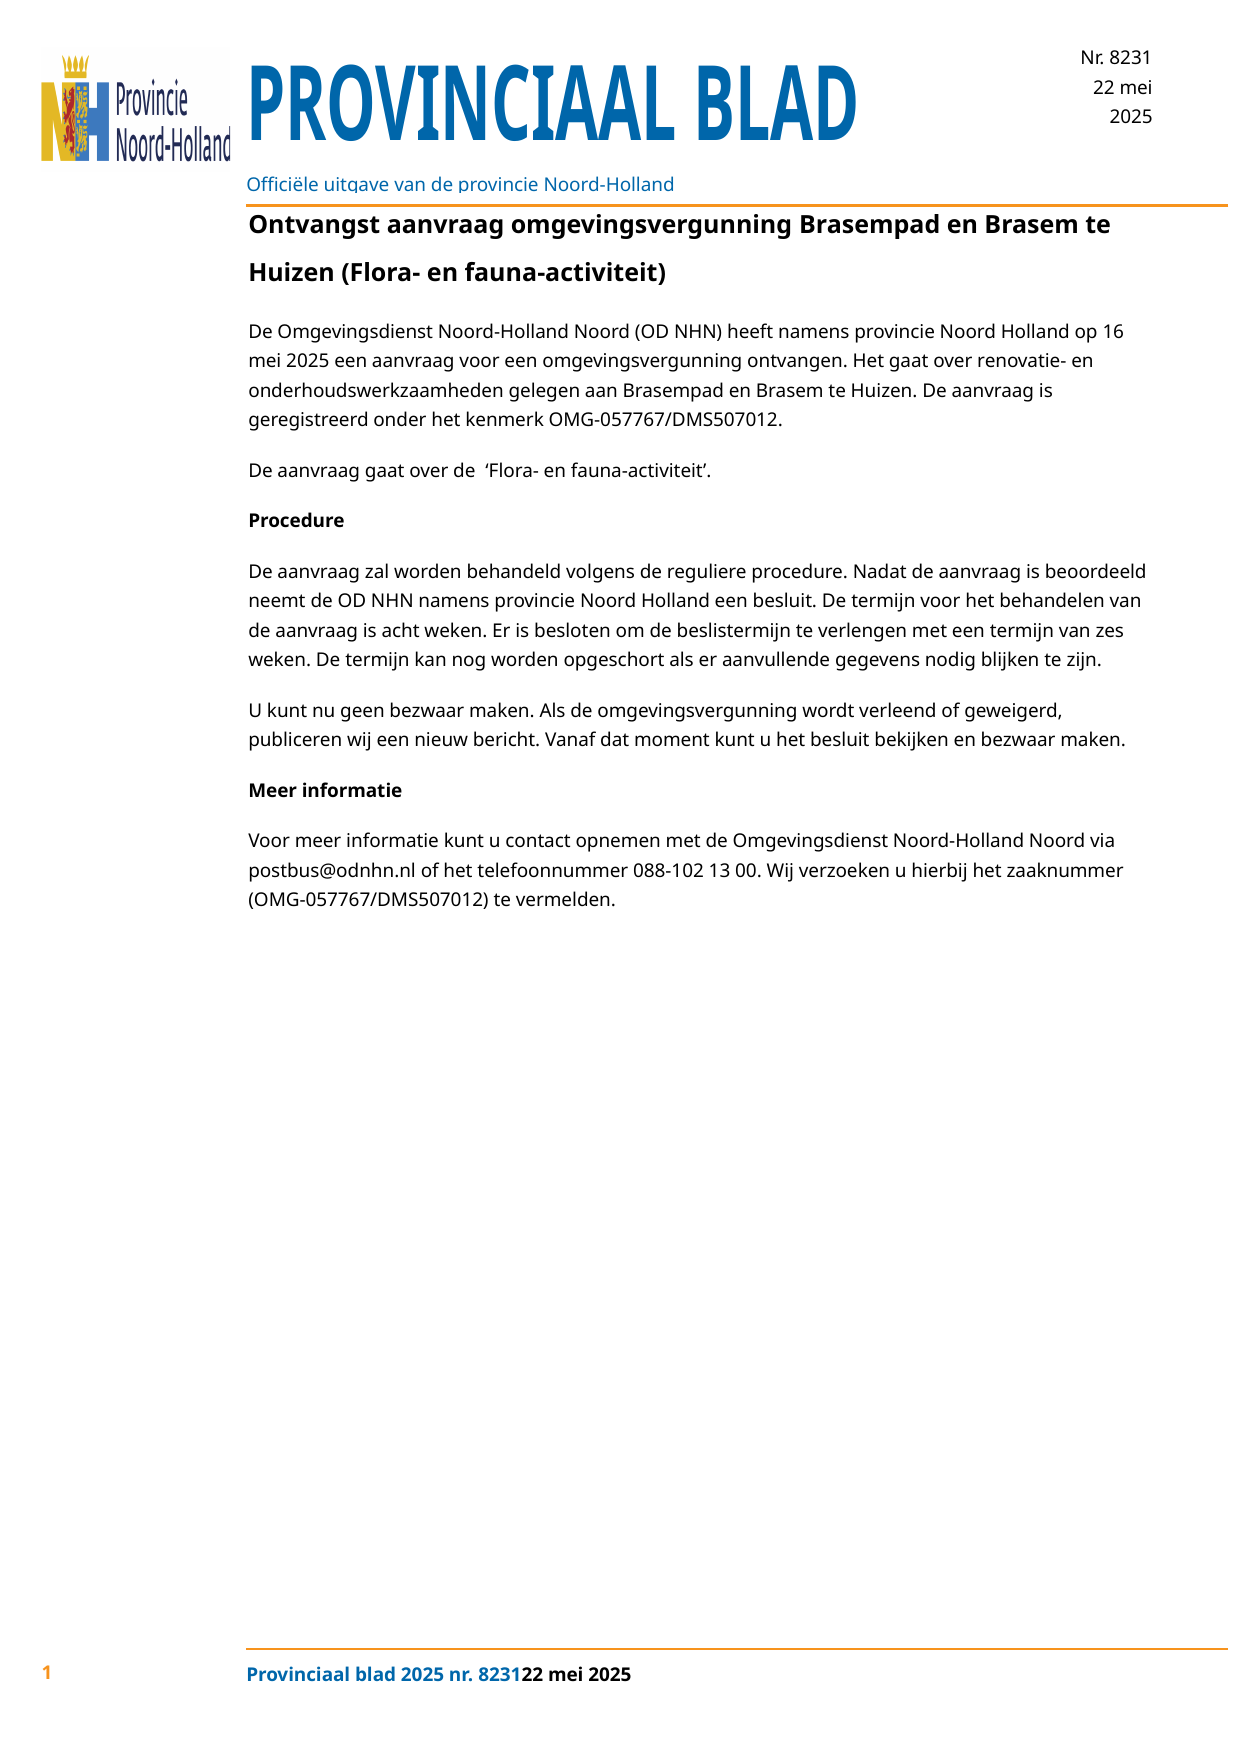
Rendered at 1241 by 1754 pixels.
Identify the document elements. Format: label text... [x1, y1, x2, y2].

text Voor meer informatie kunt u contact opnemen met de Omgevingsdienst Noord-Holland Noord via postbus@odnhn.nl of het telefoonnummer 088-102 13 00. Wij verzoeken u hierbij het zaaknummer (OMG-057767/DMS507012) te vermelden. [248, 827, 1152, 912]
text Meer informatie [248, 777, 1152, 803]
text Procedure [248, 507, 1152, 533]
text Ontvangst aanvraag omgevingsvergunning Brasempad en Brasem te Huizen (Flora- en fauna-activiteit) [248, 207, 1152, 288]
text De aanvraag zal worden behandeld volgens de reguliere procedure. Nadat de aanvraag is beoordeeld neemt de OD NHN namens provincie Noord Holland een besluit. De termijn voor het behandelen van de aanvraag is acht weken. Er is besloten om de beslistermijn te verlengen met een termijn van zes weken. De termijn kan nog worden opgeschort als er aanvullende gegevens nodig blijken te zijn. [248, 558, 1152, 672]
text De Omgevingsdienst Noord-Holland Noord (OD NHN) heeft namens provincie Noord Holland op 16 mei 2025 een aanvraag voor een omgevingsvergunning ontvangen. Het gaat over renovatie- en onderhoudswerkzaamheden gelegen aan Brasempad en Brasem te Huizen. De aanvraag is geregistreerd onder het kenmerk OMG-057767/DMS507012. [248, 318, 1152, 432]
text De aanvraag gaat over de ‘Flora- en fauna-activiteit’. [248, 457, 1152, 483]
picture [41, 47, 231, 172]
text U kunt nu geen bezwaar maken. Als de omgevingsvergunning wordt verleend of geweigerd, publiceren wij een nieuw bericht. Vanaf dat moment kunt u het besluit bekijken en bezwaar maken. [248, 697, 1152, 752]
